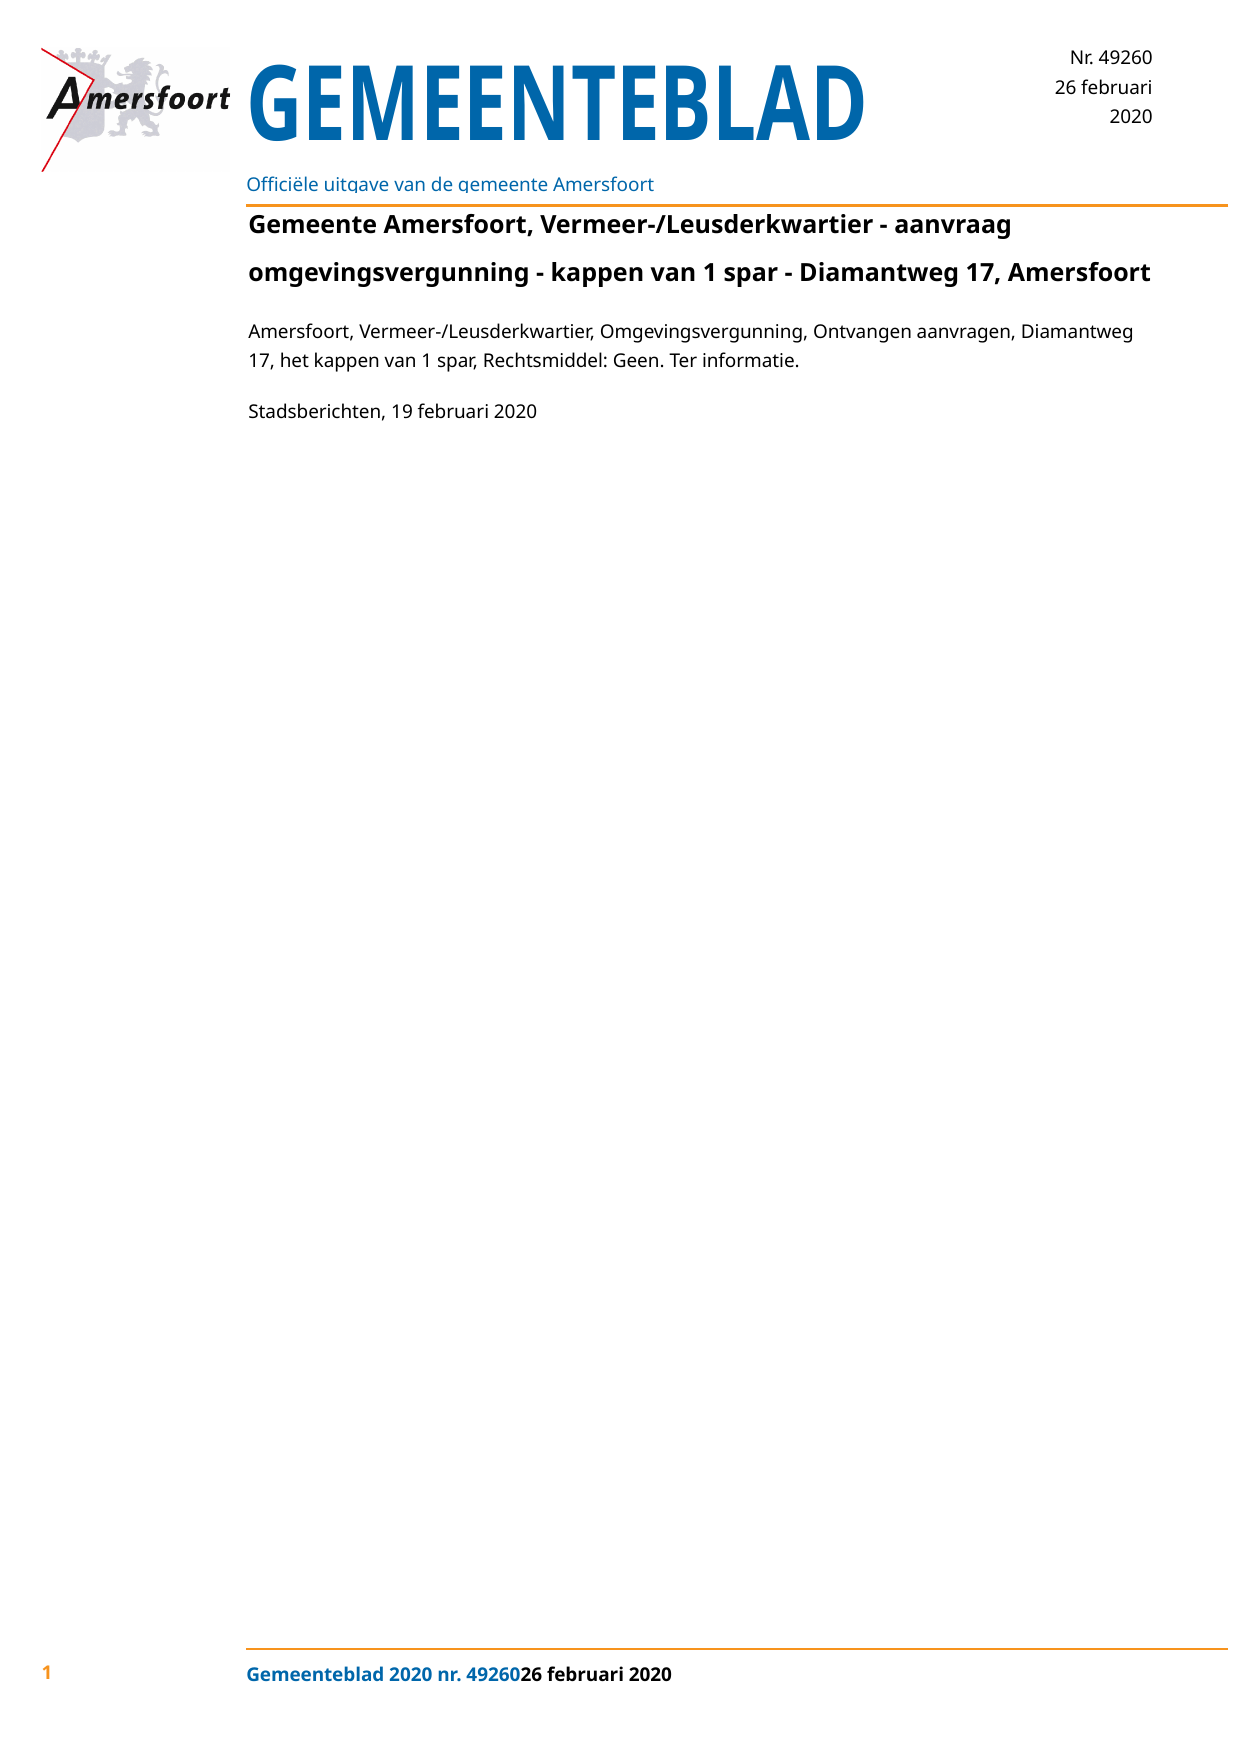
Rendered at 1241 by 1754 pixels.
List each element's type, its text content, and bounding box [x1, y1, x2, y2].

text Gemeente Amersfoort, Vermeer-/Leusderkwartier - aanvraag omgevingsvergunning - kappen van 1 spar - Diamantweg 17, Amersfoort [248, 207, 1152, 288]
text Stadsberichten, 19 februari 2020 [248, 398, 1152, 424]
picture [41, 47, 231, 172]
text Amersfoort, Vermeer-/Leusderkwartier, Omgevingsvergunning, Ontvangen aanvragen, Diamantweg 17, het kappen van 1 spar, Rechtsmiddel: Geen. Ter informatie. [248, 318, 1152, 373]
